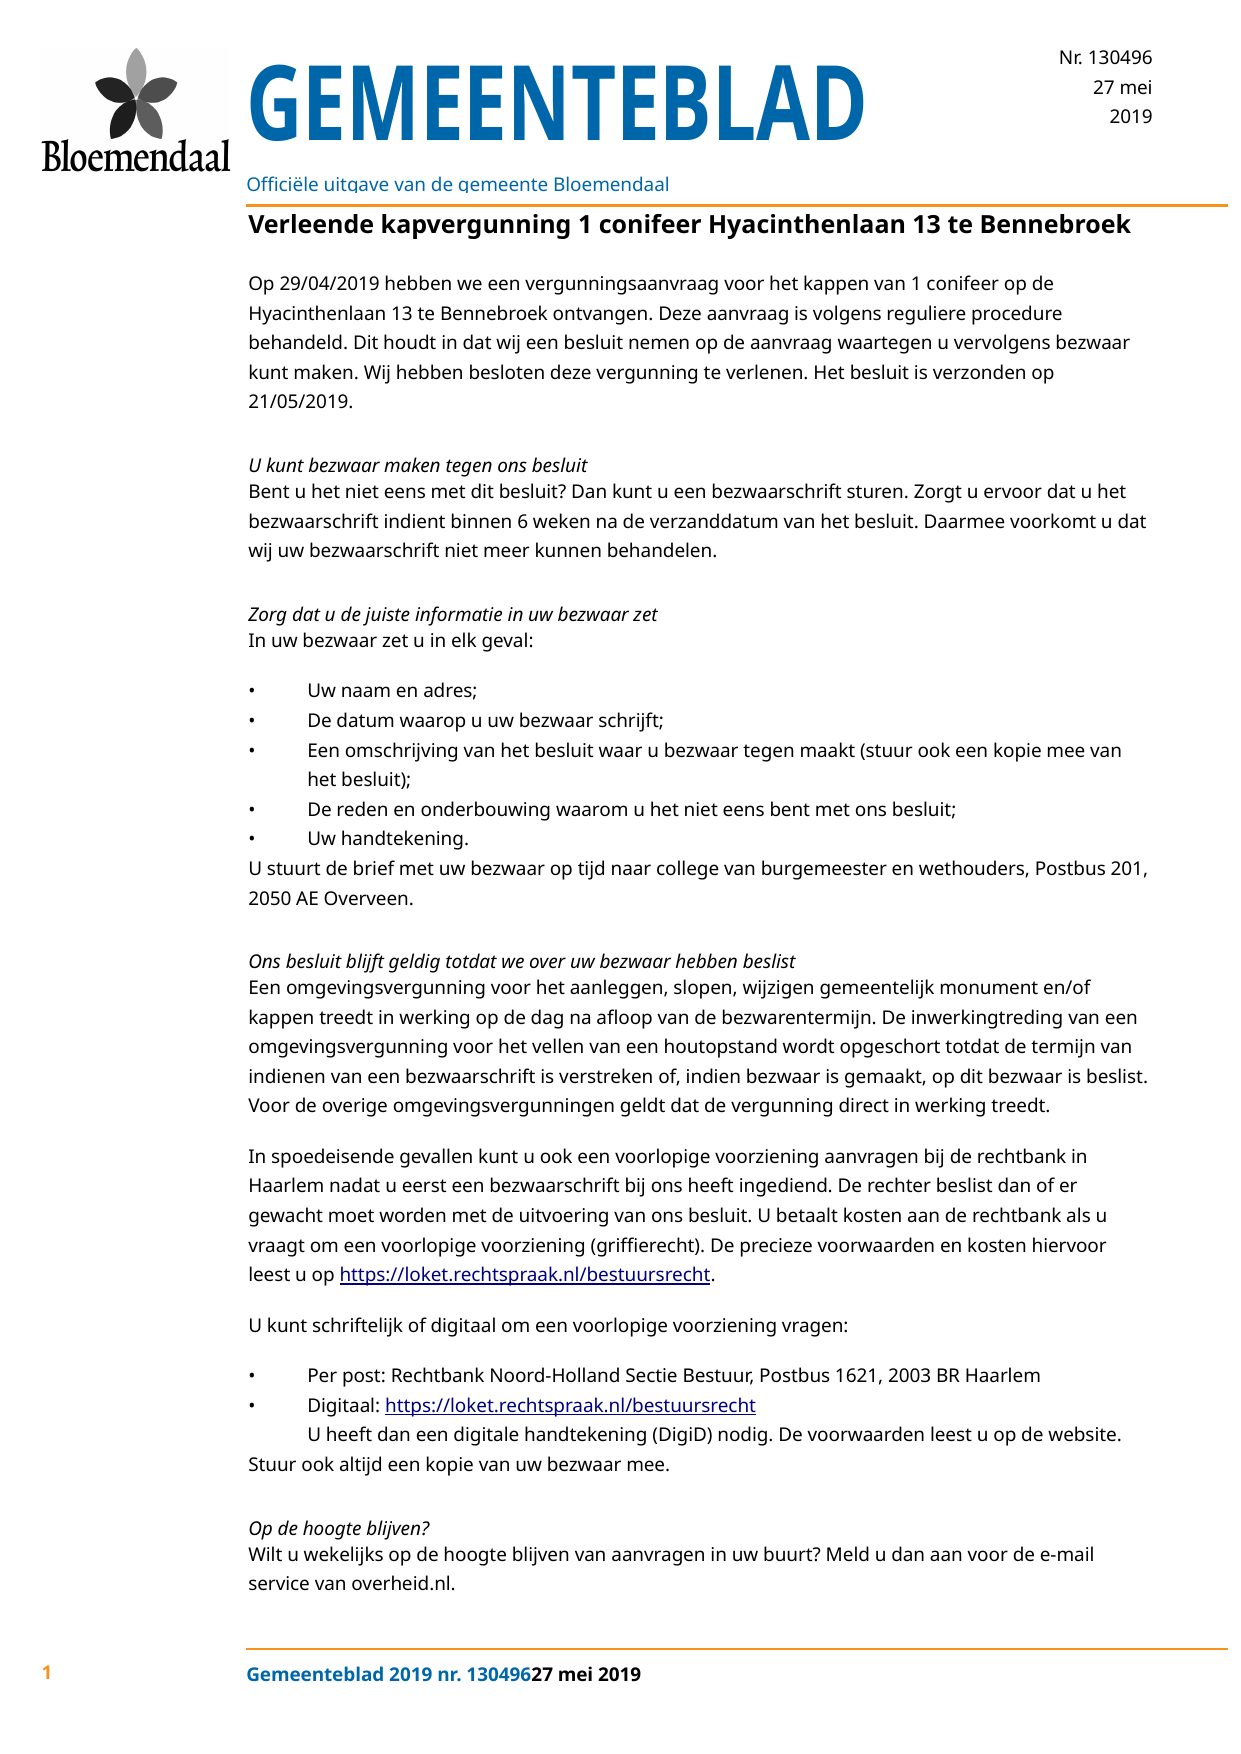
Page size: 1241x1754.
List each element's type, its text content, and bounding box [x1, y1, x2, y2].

text In spoedeisende gevallen kunt u ook een voorlopige voorziening aanvragen bij de rechtbank in Haarlem nadat u eerst een bezwaarschrift bij ons heeft ingediend. De rechter beslist dan of er gewacht moet worden met de uitvoering van ons besluit. U betaalt kosten aan de rechtbank als u vraagt om een voorlopige voorziening (griffierecht). De precieze voorwaarden en kosten hiervoor leest u op https://loket.rechtspraak.nl/bestuursrecht. [248, 1143, 1152, 1287]
list De datum waarop u uw bezwaar schrijft; [248, 707, 1152, 733]
text U kunt bezwaar maken tegen ons besluit [248, 453, 1152, 478]
text Ons besluit blijft geldig totdat we over uw bezwaar hebben beslist [248, 949, 1152, 974]
text Wilt u wekelijks op de hoogte blijven van aanvragen in uw buurt? Meld u dan aan voor de e-mail service van overheid.nl. [248, 1541, 1152, 1596]
list De reden en onderbouwing waarom u het niet eens bent met ons besluit; [248, 796, 1152, 822]
text Zorg dat u de juiste informatie in uw bezwaar zet [248, 601, 1152, 627]
text Bent u het niet eens met dit besluit? Dan kunt u een bezwaarschrift sturen. Zorgt u ervoor dat u het bezwaarschrift indient binnen 6 weken na de verzanddatum van het besluit. Daarmee voorkomt u dat wij uw bezwaarschrift niet meer kunnen behandelen. [248, 478, 1152, 563]
list Uw naam en adres; [248, 678, 1152, 703]
list Een omschrijving van het besluit waar u bezwaar tegen maakt (stuur ook een kopie mee van het besluit); [248, 737, 1152, 792]
text In uw bezwaar zet u in elk geval: [248, 627, 1152, 653]
text Stuur ook altijd een kopie van uw bezwaar mee. [248, 1451, 1152, 1477]
text U kunt schriftelijk of digitaal om een voorlopige voorziening vragen: [248, 1312, 1152, 1338]
picture [41, 47, 231, 172]
text Verleende kapvergunning 1 conifeer Hyacinthenlaan 13 te Bennebroek [248, 207, 1152, 241]
text U stuurt de brief met uw bezwaar op tijd naar college van burgemeester en wethouders, Postbus 201, 2050 AE Overveen. [248, 855, 1152, 910]
text Op 29/04/2019 hebben we een vergunningsaanvraag voor het kappen van 1 conifeer op de Hyacinthenlaan 13 te Bennebroek ontvangen. Deze aanvraag is volgens reguliere procedure behandeld. Dit houdt in dat wij een besluit nemen op de aanvraag waartegen u vervolgens bezwaar kunt maken. Wij hebben besloten deze vergunning te verlenen. Het besluit is verzonden op 21/05/2019. [248, 270, 1152, 414]
list U heeft dan een digitale handtekening (DigiD) nodig. De voorwaarden leest u op de website. [248, 1421, 1152, 1447]
text Op de hoogte blijven? [248, 1515, 1152, 1541]
list Uw handtekening. [248, 826, 1152, 851]
text Een omgevingsvergunning voor het aanleggen, slopen, wijzigen gemeentelijk monument en/of kappen treedt in werking op de dag na afloop van de bezwarentermijn. De inwerkingtreding van een omgevingsvergunning voor het vellen van een houtopstand wordt opgeschort totdat de termijn van indienen van een bezwaarschrift is verstreken of, indien bezwaar is gemaakt, op dit bezwaar is beslist. Voor de overige omgevingsvergunningen geldt dat de vergunning direct in werking treedt. [248, 974, 1152, 1118]
list Digitaal: https://loket.rechtspraak.nl/bestuursrecht [248, 1392, 1152, 1418]
list Per post: Rechtbank Noord-Holland Sectie Bestuur, Postbus 1621, 2003 BR Haarlem [248, 1362, 1152, 1388]
